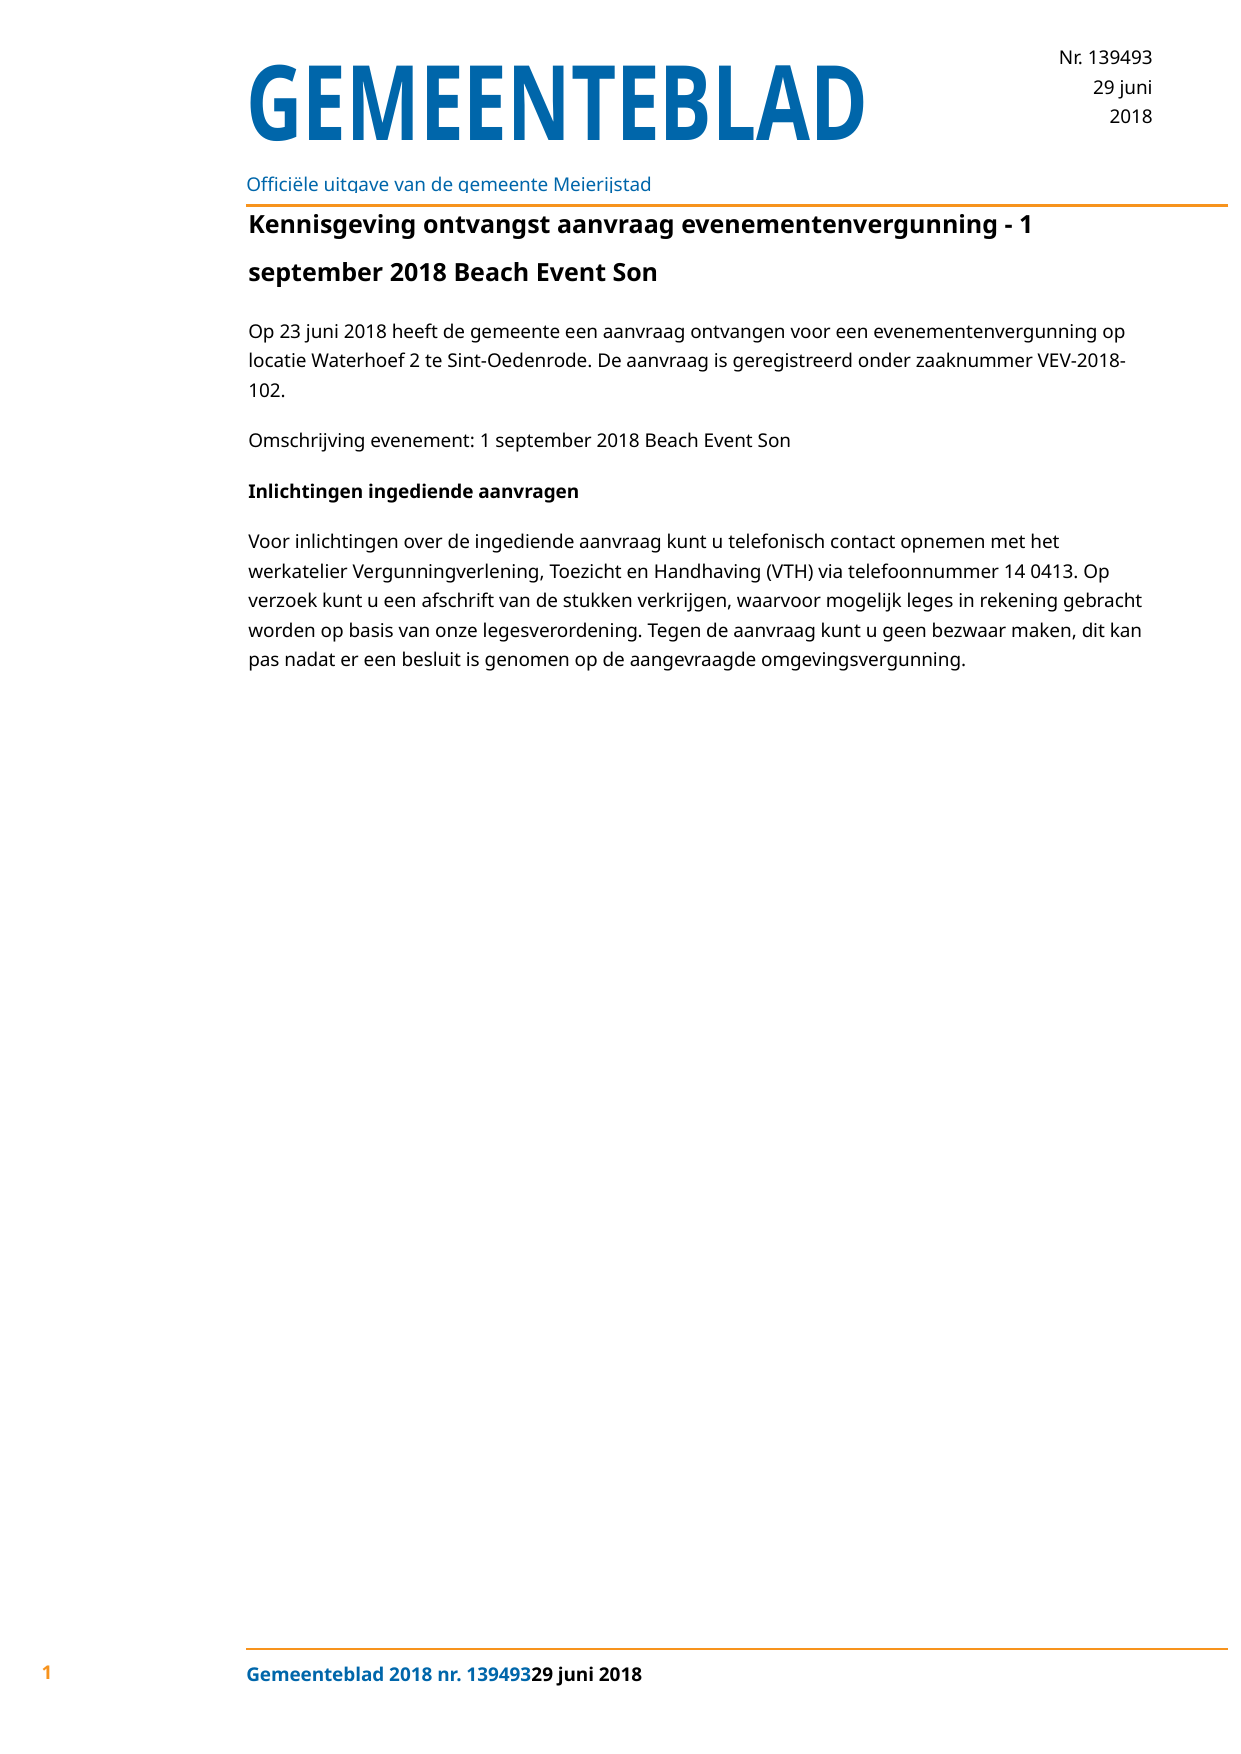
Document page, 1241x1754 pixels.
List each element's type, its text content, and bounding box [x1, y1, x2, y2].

text Voor inlichtingen over de ingediende aanvraag kunt u telefonisch contact opnemen met het werkatelier Vergunningverlening, Toezicht en Handhaving (VTH) via telefoonnummer 14 0413. Op verzoek kunt u een afschrift van de stukken verkrijgen, waarvoor mogelijk leges in rekening gebracht worden op basis van onze legesverordening. Tegen de aanvraag kunt u geen bezwaar maken, dit kan pas nadat er een besluit is genomen op de aangevraagde omgevingsvergunning. [248, 528, 1152, 672]
text Omschrijving evenement: 1 september 2018 Beach Event Son [248, 427, 1152, 453]
picture [41, 47, 231, 172]
text Op 23 juni 2018 heeft de gemeente een aanvraag ontvangen voor een evenementenvergunning op locatie Waterhoef 2 te Sint-Oedenrode. De aanvraag is geregistreerd onder zaaknummer VEV-2018-102. [248, 318, 1152, 403]
text Kennisgeving ontvangst aanvraag evenementenvergunning - 1 september 2018 Beach Event Son [248, 207, 1152, 288]
text Inlichtingen ingediende aanvragen [248, 478, 1152, 504]
